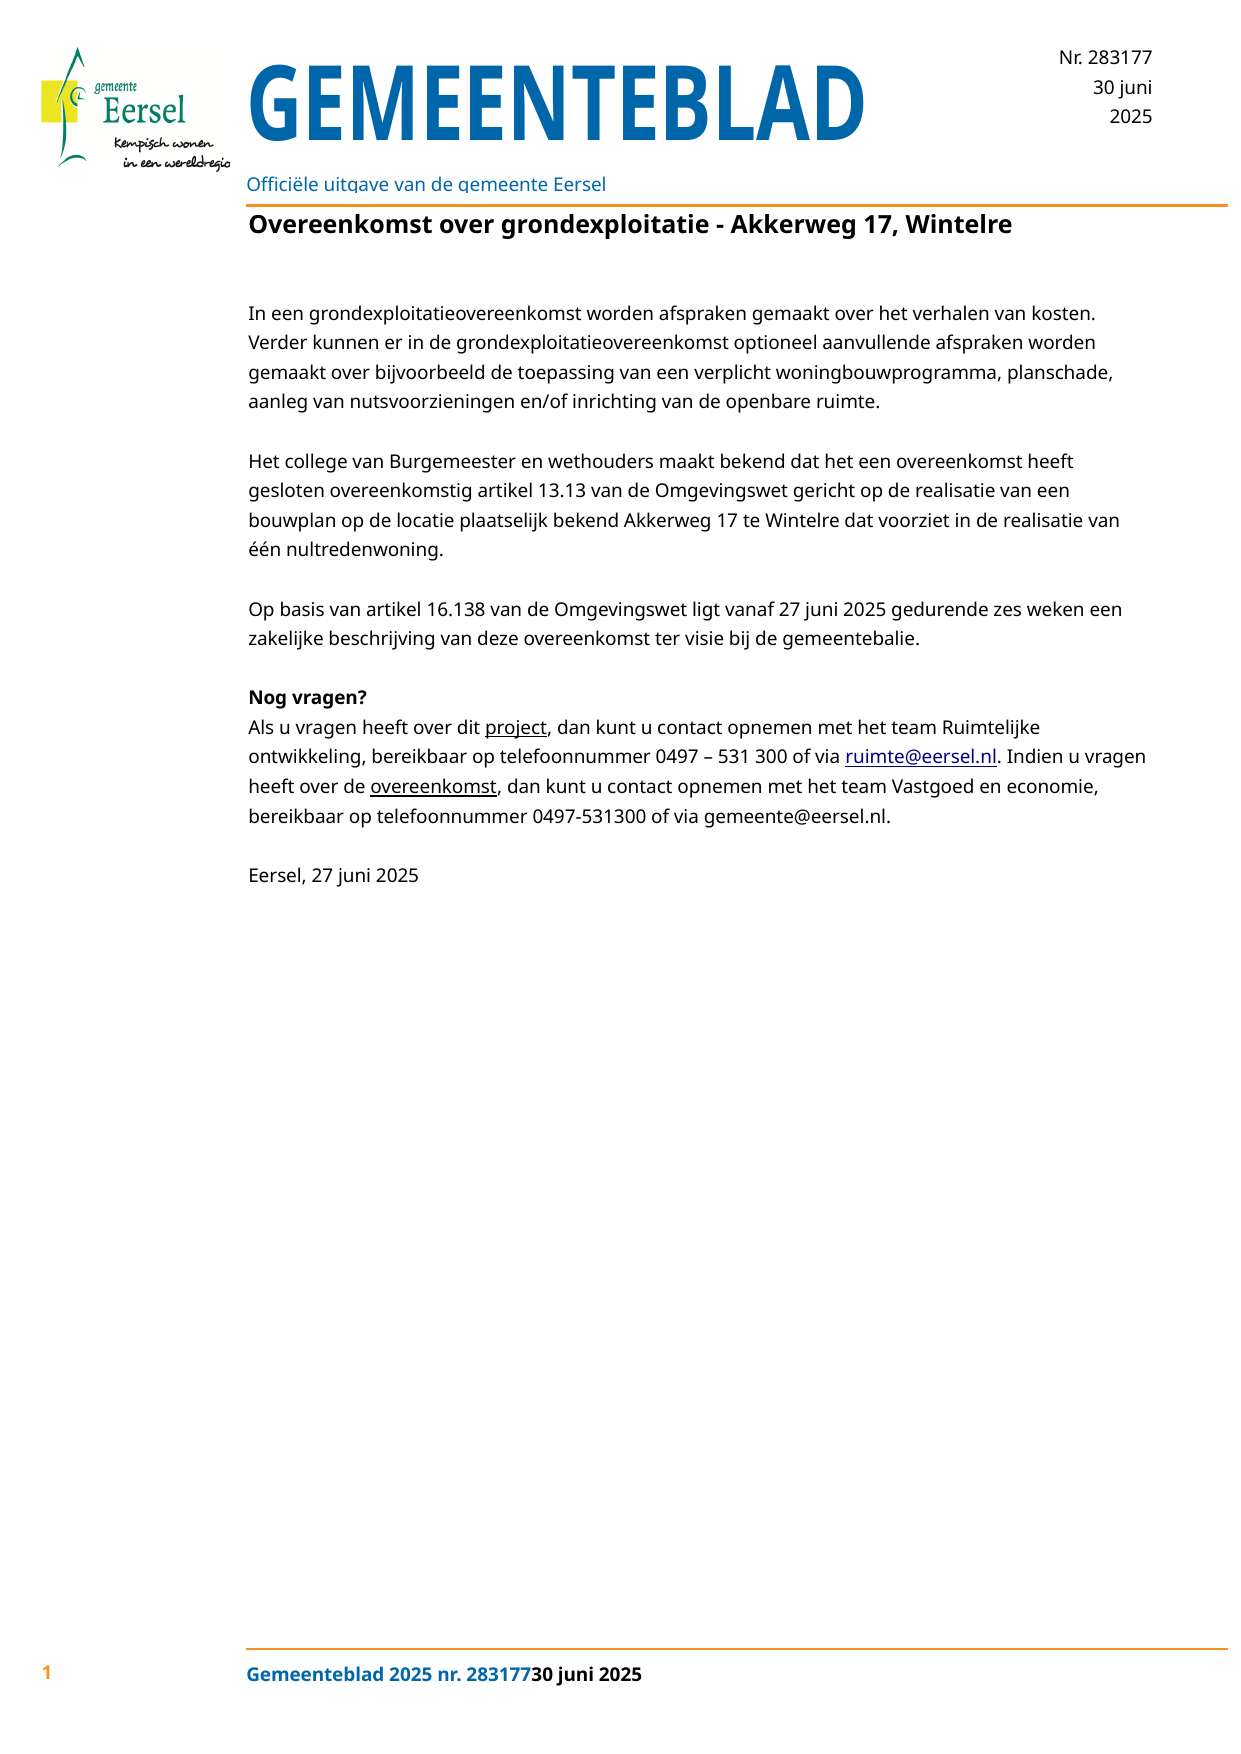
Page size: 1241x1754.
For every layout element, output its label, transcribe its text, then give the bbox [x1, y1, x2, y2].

text Als u vragen heeft over dit project, dan kunt u contact opnemen met het team Ruimtelijke ontwikkeling, bereikbaar op telefoonnummer 0497 – 531 300 of via ruimte@eersel.nl. Indien u vragen heeft over de overeenkomst, dan kunt u contact opnemen met het team Vastgoed en economie, bereikbaar op telefoonnummer 0497-531300 of via gemeente@eersel.nl. [248, 714, 1152, 828]
text Op basis van artikel 16.138 van de Omgevingswet ligt vanaf 27 juni 2025 gedurende zes weken een zakelijke beschrijving van deze overeenkomst ter visie bij de gemeentebalie. [248, 596, 1152, 651]
text Eersel, 27 juni 2025 [248, 862, 1152, 888]
text In een grondexploitatieovereenkomst worden afspraken gemaakt over het verhalen van kosten. Verder kunnen er in de grondexploitatieovereenkomst optioneel aanvullende afspraken worden gemaakt over bijvoorbeeld de toepassing van een verplicht woningbouwprogramma, planschade, aanleg van nutsvoorzieningen en/of inrichting van de openbare ruimte. [248, 300, 1152, 414]
picture [41, 47, 231, 172]
text Overeenkomst over grondexploitatie - Akkerweg 17, Wintelre [248, 207, 1152, 241]
text Nog vragen? [248, 684, 1152, 710]
text Het college van Burgemeester en wethouders maakt bekend dat het een overeenkomst heeft gesloten overeenkomstig artikel 13.13 van de Omgevingswet gericht op de realisatie van een bouwplan op de locatie plaatselijk bekend Akkerweg 17 te Wintelre dat voorziet in de realisatie van één nultredenwoning. [248, 448, 1152, 562]
